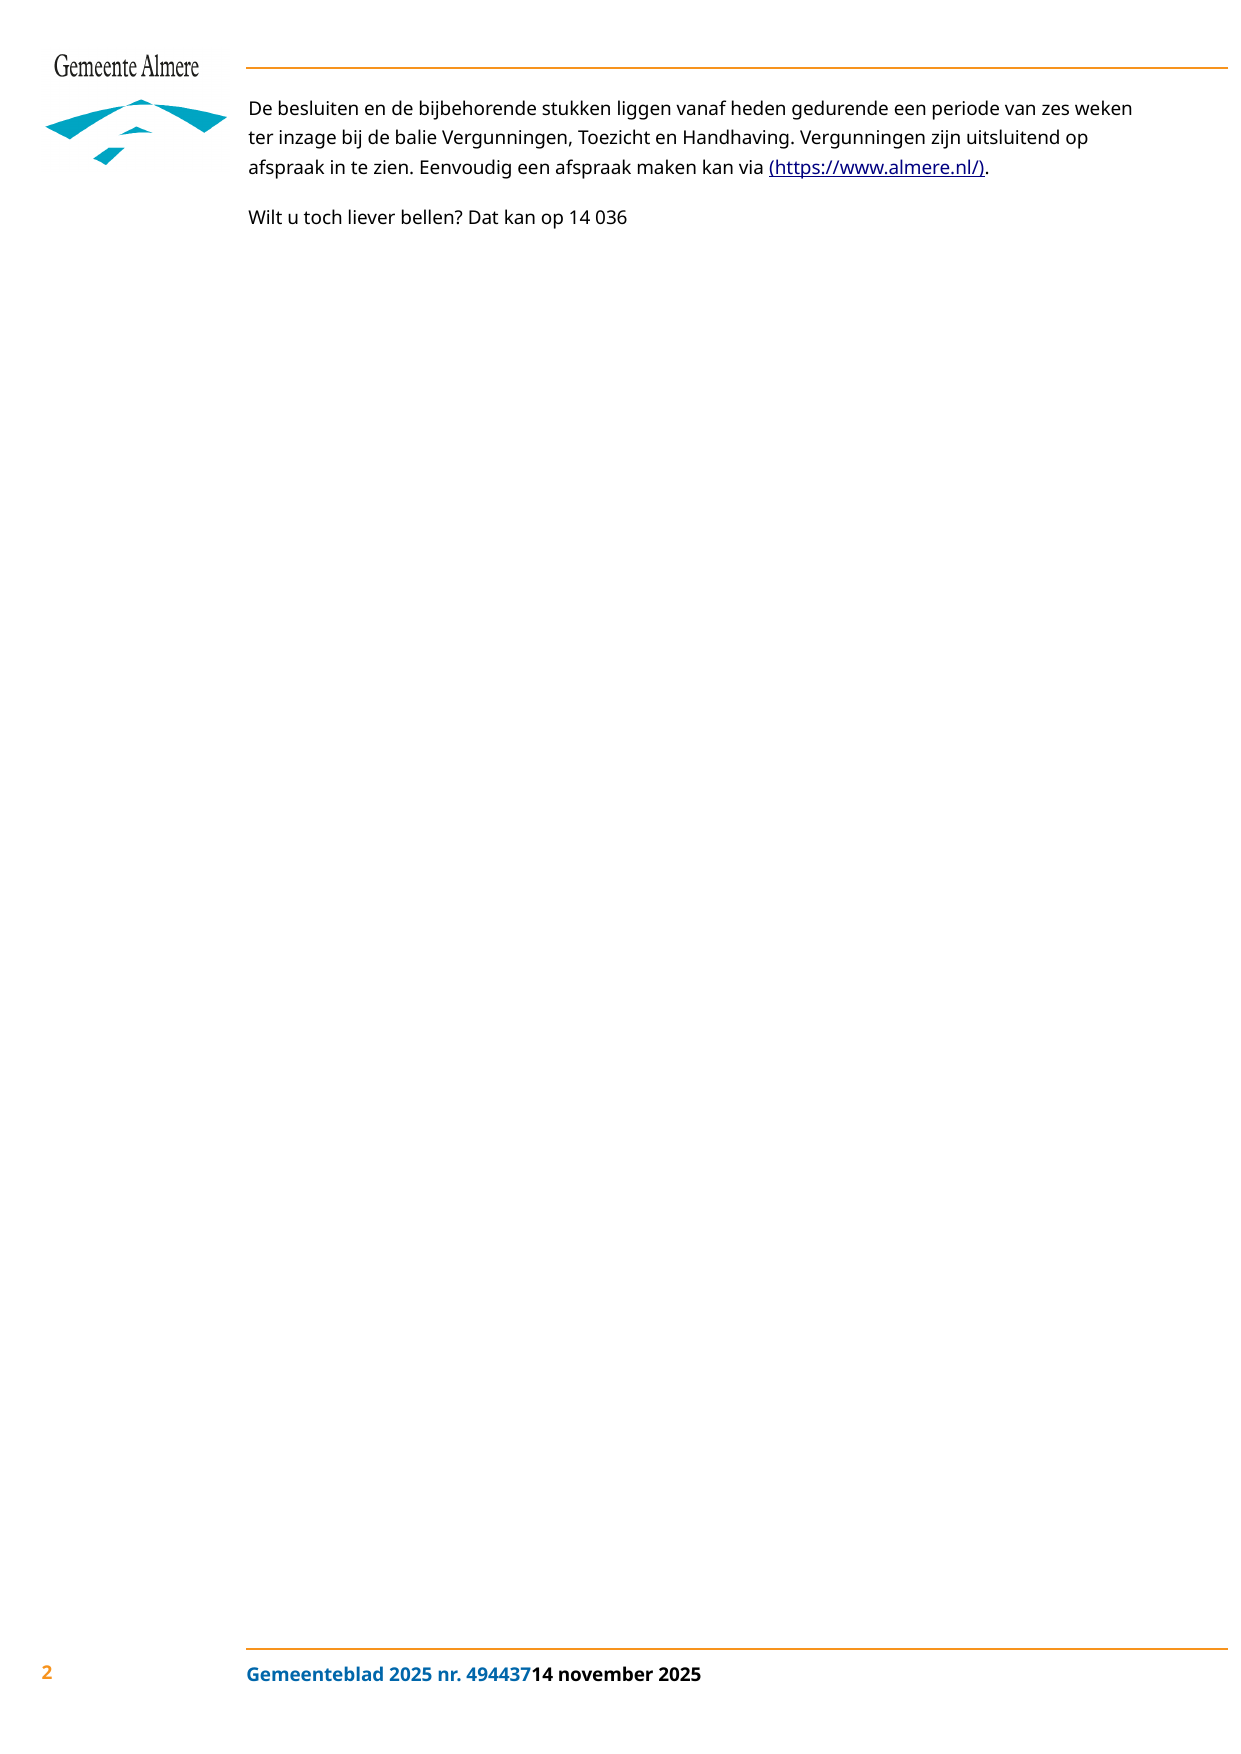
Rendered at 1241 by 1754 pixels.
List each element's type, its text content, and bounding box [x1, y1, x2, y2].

text De besluiten en de bijbehorende stukken liggen vanaf heden gedurende een periode van zes weken ter inzage bij de balie Vergunningen, Toezicht en Handhaving. Vergunningen zijn uitsluitend op afspraak in te zien. Eenvoudig een afspraak maken kan via (https://www.almere.nl/). [248, 95, 1152, 180]
text Wilt u toch liever bellen? Dat kan op 14 036 [248, 204, 1152, 230]
picture [41, 47, 231, 172]
